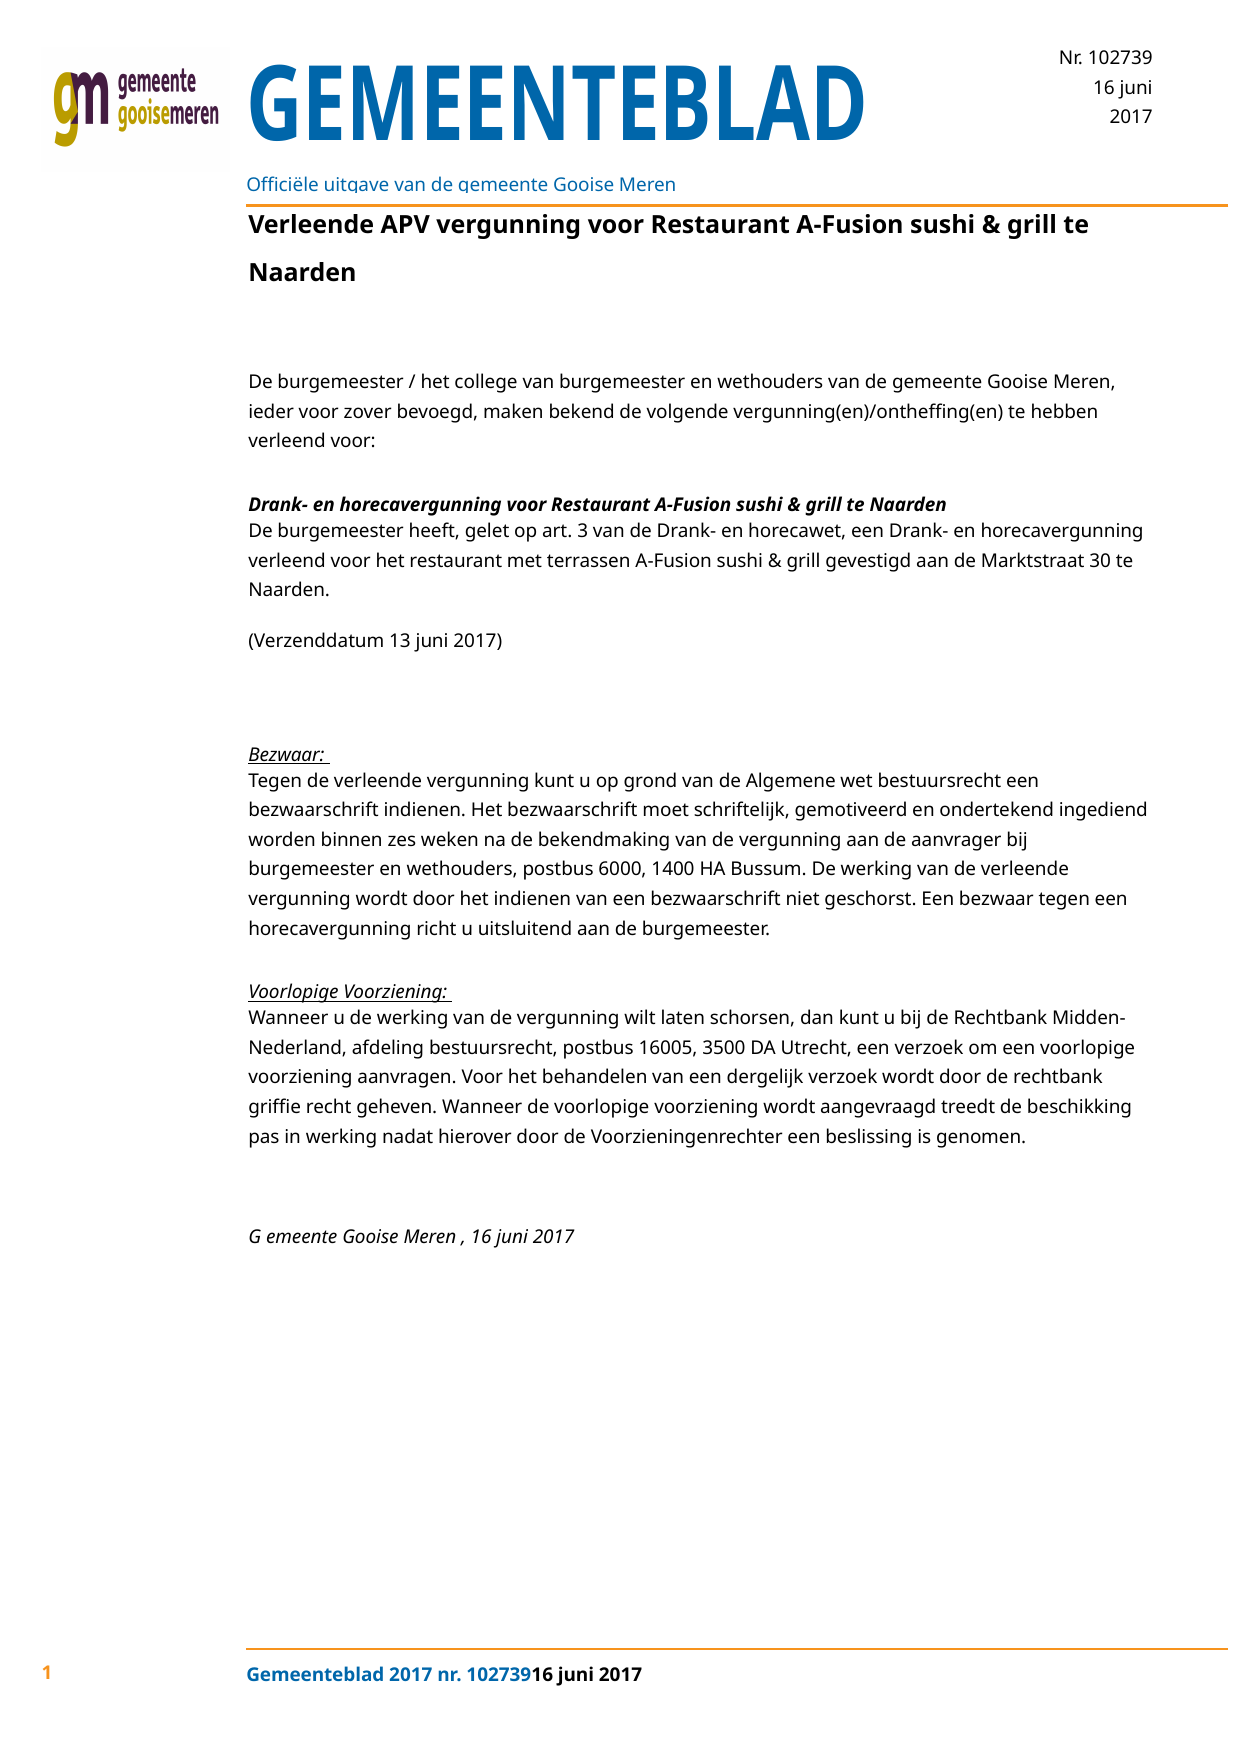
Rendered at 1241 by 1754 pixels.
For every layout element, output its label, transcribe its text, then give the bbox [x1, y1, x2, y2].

text Voorlopige Voorziening: [248, 979, 1152, 1004]
text Drank- en horecavergunning voor Restaurant A-Fusion sushi & grill te Naarden [248, 491, 1152, 517]
text De burgemeester heeft, gelet op art. 3 van de Drank- en horecawet, een Drank- en horecavergunning verleend voor het restaurant met terrassen A-Fusion sushi & grill gevestigd aan de Marktstraat 30 te Naarden. [248, 517, 1152, 602]
picture [41, 47, 231, 172]
text G emeente Gooise Meren , 16 juni 2017 [248, 1224, 1152, 1249]
text Bezwaar: [248, 741, 1152, 767]
text De burgemeester / het college van burgemeester en wethouders van de gemeente Gooise Meren, ieder voor zover bevoegd, maken bekend de volgende vergunning(en)/ontheffing(en) te hebben verleend voor: [248, 368, 1152, 453]
text (Verzenddatum 13 juni 2017) [248, 627, 1152, 652]
text Wanneer u de werking van de vergunning wilt laten schorsen, dan kunt u bij de Rechtbank Midden-Nederland, afdeling bestuursrecht, postbus 16005, 3500 DA Utrecht, een verzoek om een voorlopige voorziening aanvragen. Voor het behandelen van een dergelijk verzoek wordt door de rechtbank griffie recht geheven. Wanneer de voorlopige voorziening wordt aangevraagd treedt de beschikking pas in werking nadat hierover door de Voorzieningenrechter een beslissing is genomen. [248, 1004, 1152, 1148]
text Verleende APV vergunning voor Restaurant A-Fusion sushi & grill te Naarden [248, 207, 1152, 288]
text Tegen de verleende vergunning kunt u op grond van de Algemene wet bestuursrecht een bezwaarschrift indienen. Het bezwaarschrift moet schriftelijk, gemotiveerd en ondertekend ingediend worden binnen zes weken na de bekendmaking van de vergunning aan de aanvrager bij burgemeester en wethouders, postbus 6000, 1400 HA Bussum. De werking van de verleende vergunning wordt door het indienen van een bezwaarschrift niet geschorst. Een bezwaar tegen een horecavergunning richt u uitsluitend aan de burgemeester. [248, 767, 1152, 941]
